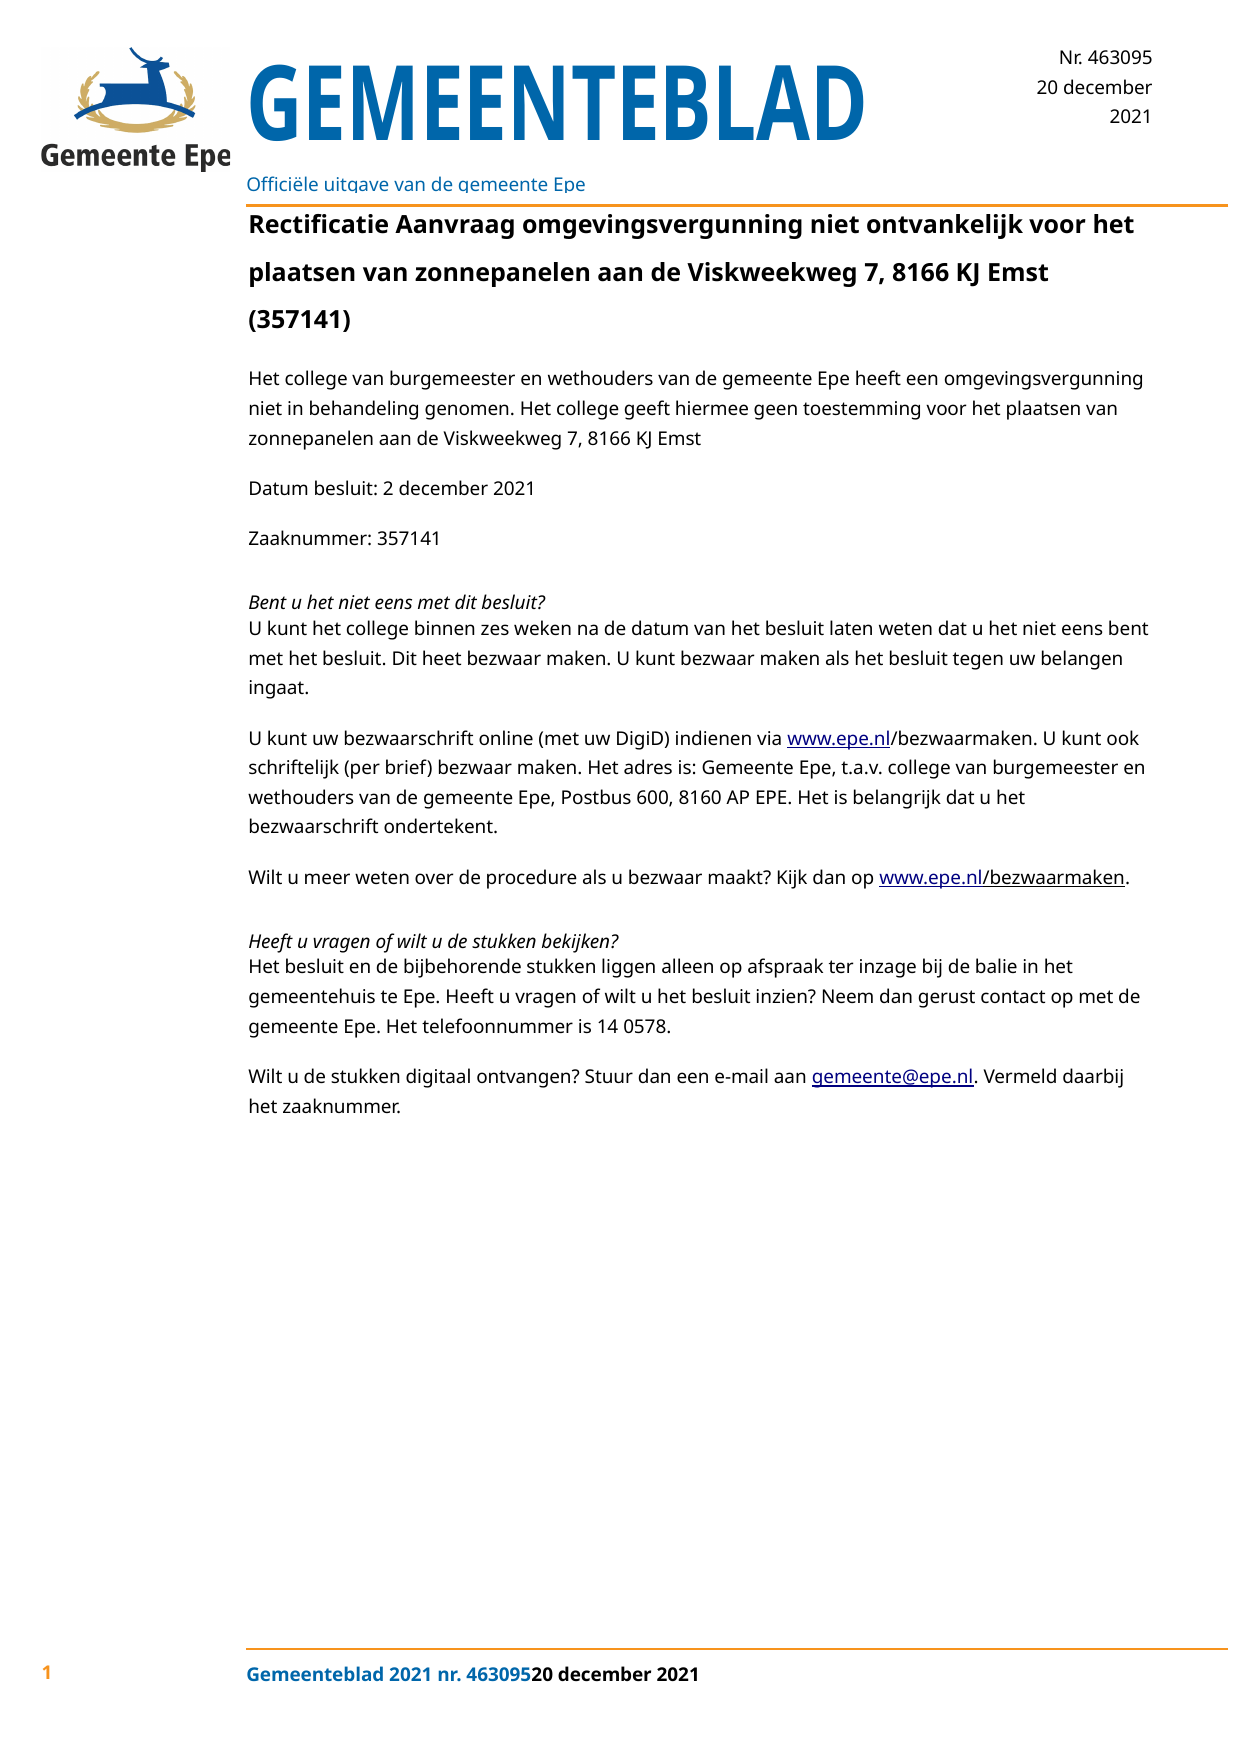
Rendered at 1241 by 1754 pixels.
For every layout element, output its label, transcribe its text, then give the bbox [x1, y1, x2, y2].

text U kunt het college binnen zes weken na de datum van het besluit laten weten dat u het niet eens bent met het besluit. Dit heet bezwaar maken. U kunt bezwaar maken als het besluit tegen uw belangen ingaat. [248, 615, 1152, 700]
text Het college van burgemeester en wethouders van de gemeente Epe heeft een omgevingsvergunning niet in behandeling genomen. Het college geeft hiermee geen toestemming voor het plaatsen van zonnepanelen aan de Viskweekweg 7, 8166 KJ Emst [248, 366, 1152, 450]
picture [41, 47, 231, 172]
text Wilt u de stukken digitaal ontvangen? Stuur dan een e-mail aan gemeente@epe.nl. Vermeld daarbij het zaaknummer. [248, 1063, 1152, 1118]
text Datum besluit: 2 december 2021 [248, 475, 1152, 501]
text Rectificatie Aanvraag omgevingsvergunning niet ontvankelijk voor het plaatsen van zonnepanelen aan de Viskweekweg 7, 8166 KJ Emst (357141) [248, 207, 1152, 336]
text Heeft u vragen of wilt u de stukken bekijken? [248, 928, 1152, 954]
text Wilt u meer weten over de procedure als u bezwaar maakt? Kijk dan op www.epe.nl/bezwaarmaken. [248, 864, 1152, 890]
text Het besluit en de bijbehorende stukken liggen alleen op afspraak ter inzage bij de balie in het gemeentehuis te Epe. Heeft u vragen of wilt u het besluit inzien? Neem dan gerust contact op met de gemeente Epe. Het telefoonnummer is 14 0578. [248, 954, 1152, 1038]
text Zaaknummer: 357141 [248, 526, 1152, 551]
text Bent u het niet eens met dit besluit? [248, 589, 1152, 615]
text U kunt uw bezwaarschrift online (met uw DigiD) indienen via www.epe.nl/bezwaarmaken. U kunt ook schriftelijk (per brief) bezwaar maken. Het adres is: Gemeente Epe, t.a.v. college van burgemeester en wethouders van de gemeente Epe, Postbus 600, 8160 AP EPE. Het is belangrijk dat u het bezwaarschrift ondertekent. [248, 725, 1152, 839]
